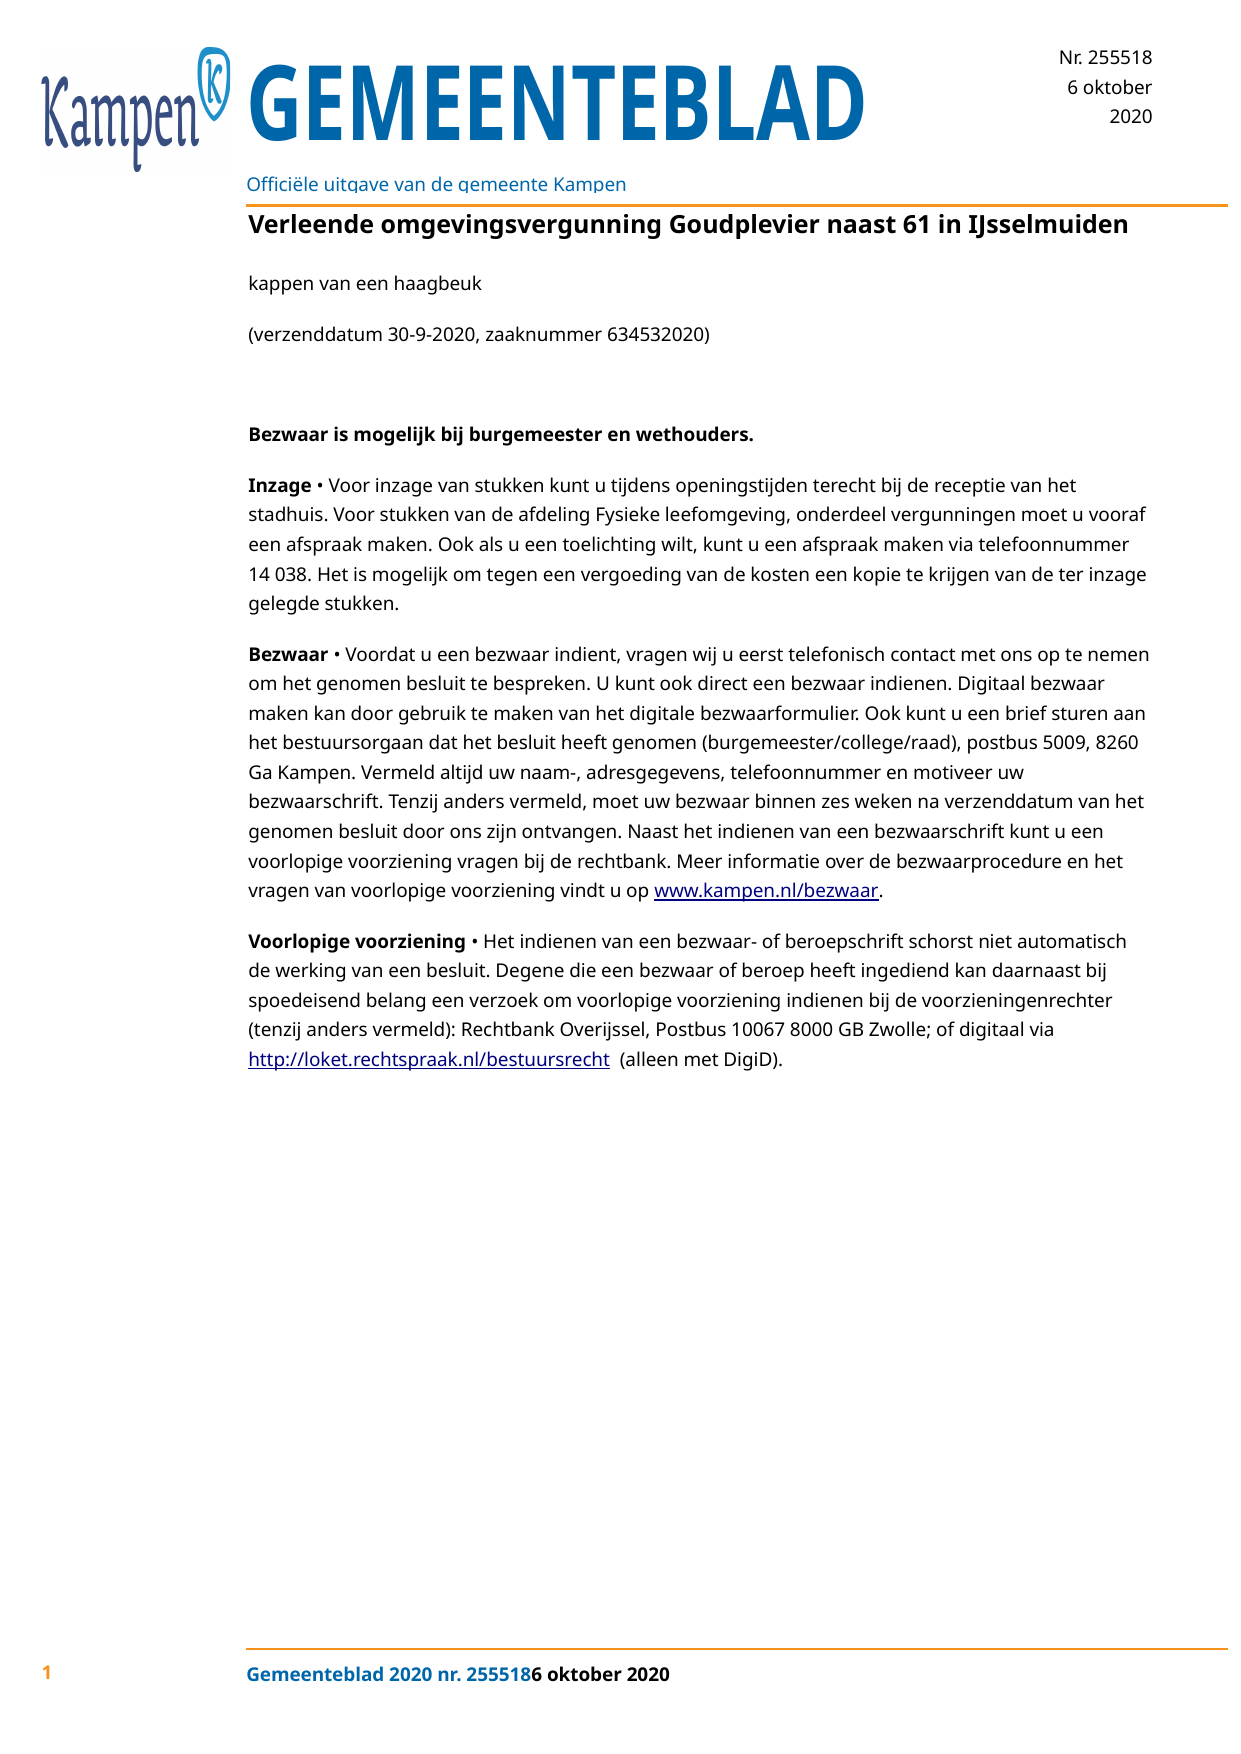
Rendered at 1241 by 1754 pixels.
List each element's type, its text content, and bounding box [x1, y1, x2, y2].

picture [41, 47, 231, 172]
text Inzage • Voor inzage van stukken kunt u tijdens openingstijden terecht bij de receptie van het stadhuis. Voor stukken van de afdeling Fysieke leefomgeving, onderdeel vergunningen moet u vooraf een afspraak maken. Ook als u een toelichting wilt, kunt u een afspraak maken via telefoonnummer 14 038. Het is mogelijk om tegen een vergoeding van de kosten een kopie te krijgen van de ter inzage gelegde stukken. [248, 472, 1152, 616]
text (verzenddatum 30-9-2020, zaaknummer 634532020) [248, 321, 1152, 346]
text kappen van een haagbeuk [248, 270, 1152, 296]
text Voorlopige voorziening • Het indienen van een bezwaar- of beroepschrift schorst niet automatisch de werking van een besluit. Degene die een bezwaar of beroep heeft ingediend kan daarnaast bij spoedeisend belang een verzoek om voorlopige voorziening indienen bij de voorzieningenrechter (tenzij anders vermeld): Rechtbank Overijssel, Postbus 10067 8000 GB Zwolle; of digitaal via http://loket.rechtspraak.nl/bestuursrecht (alleen met DigiD). [248, 928, 1152, 1072]
text Verleende omgevingsvergunning Goudplevier naast 61 in IJsselmuiden [248, 207, 1152, 241]
text Bezwaar • Voordat u een bezwaar indient, vragen wij u eerst telefonisch contact met ons op te nemen om het genomen besluit te bespreken. U kunt ook direct een bezwaar indienen. Digitaal bezwaar maken kan door gebruik te maken van het digitale bezwaarformulier. Ook kunt u een brief sturen aan het bestuursorgaan dat het besluit heeft genomen (burgemeester/college/raad), postbus 5009, 8260 Ga Kampen. Vermeld altijd uw naam-, adresgegevens, telefoonnummer en motiveer uw bezwaarschrift. Tenzij anders vermeld, moet uw bezwaar binnen zes weken na verzenddatum van het genomen besluit door ons zijn ontvangen. Naast het indienen van een bezwaarschrift kunt u een voorlopige voorziening vragen bij de rechtbank. Meer informatie over de bezwaarprocedure en het vragen van voorlopige voorziening vindt u op www.kampen.nl/bezwaar. [248, 641, 1152, 903]
text Bezwaar is mogelijk bij burgemeester en wethouders. [248, 422, 1152, 447]
